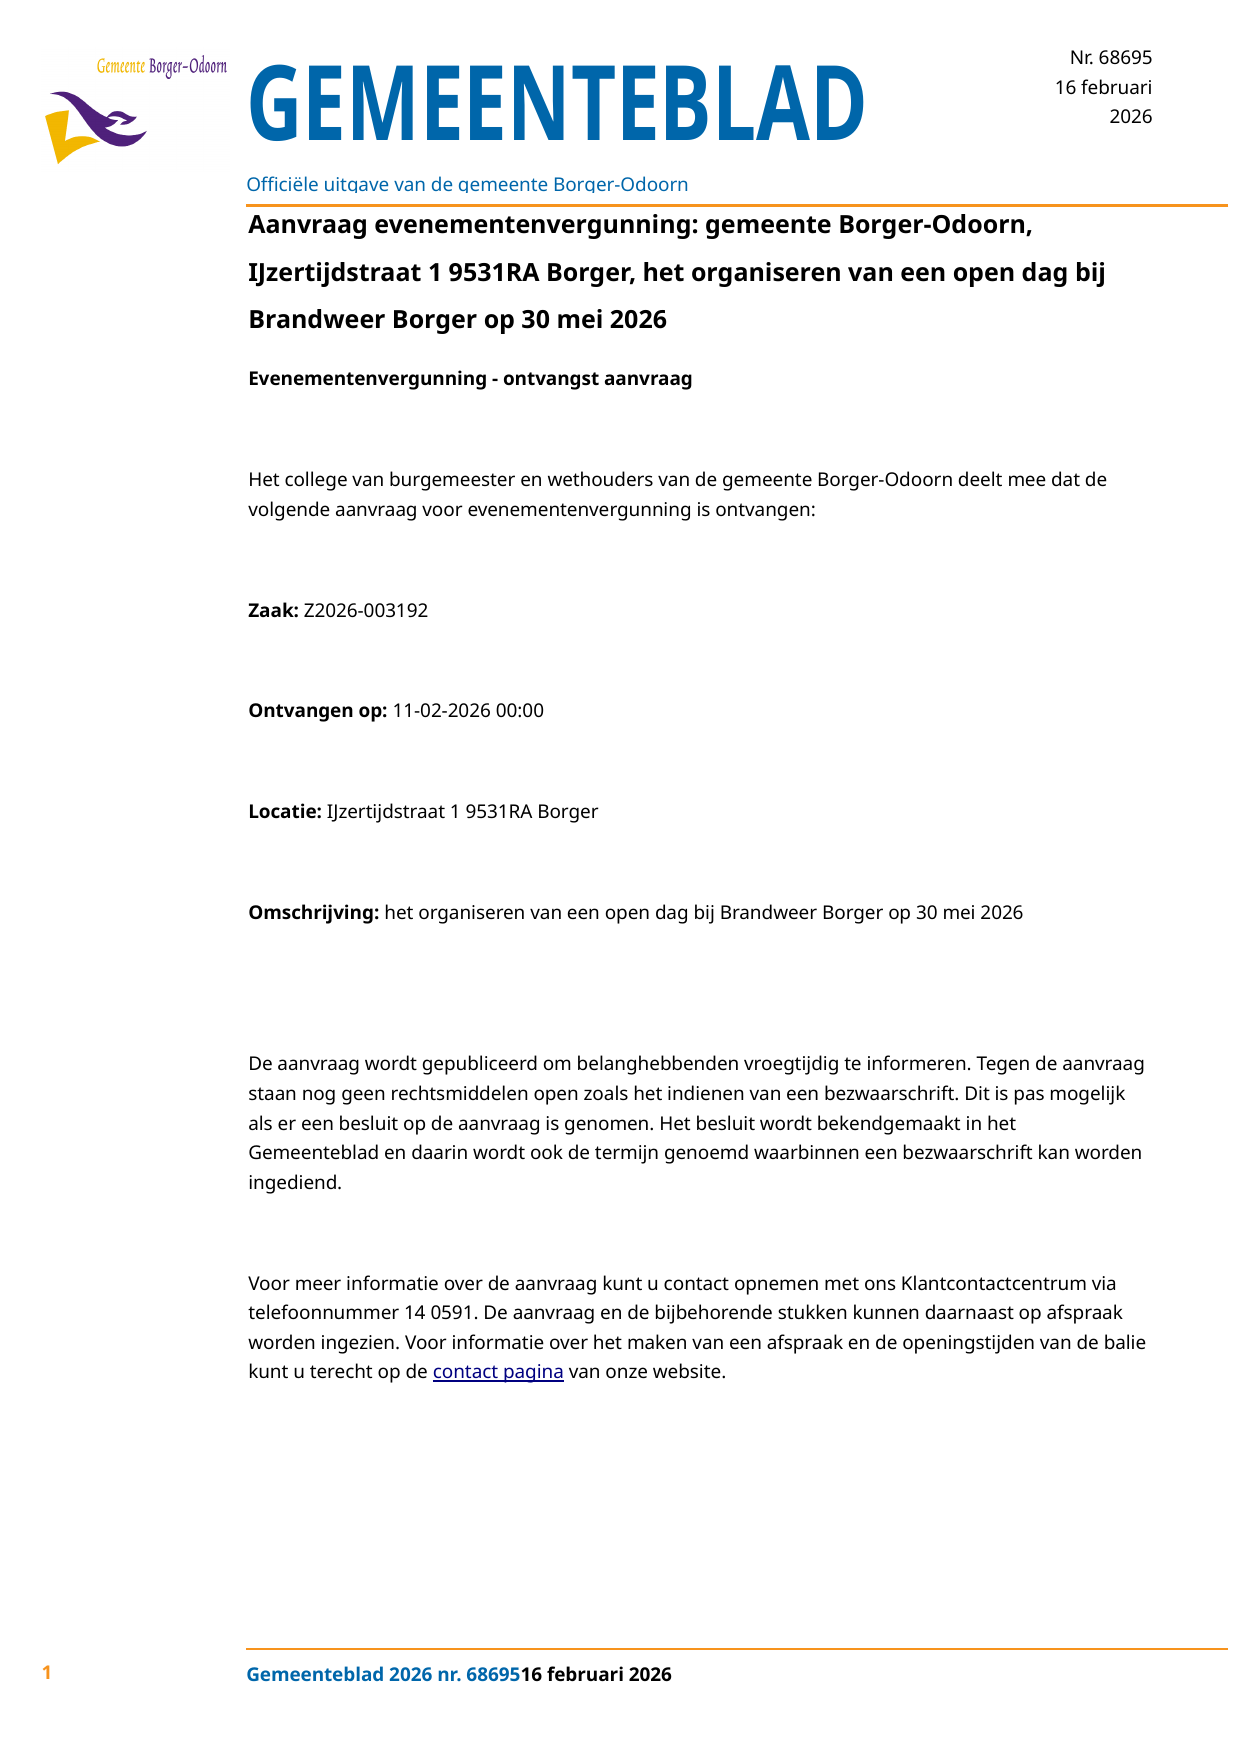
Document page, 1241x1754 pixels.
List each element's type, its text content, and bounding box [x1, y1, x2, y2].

text Locatie: IJzertijdstraat 1 9531RA Borger [248, 798, 1152, 824]
text Aanvraag evenementenvergunning: gemeente Borger-Odoorn, IJzertijdstraat 1 9531RA Borger, het organiseren van een open dag bij Brandweer Borger op 30 mei 2026 [248, 207, 1152, 336]
text Ontvangen op: 11-02-2026 00:00 [248, 698, 1152, 723]
picture [41, 47, 231, 172]
text Zaak: Z2026-003192 [248, 597, 1152, 622]
text Omschrijving: het organiseren van een open dag bij Brandweer Borger op 30 mei 2026 [248, 899, 1152, 925]
text Het college van burgemeester en wethouders van de gemeente Borger-Odoorn deelt mee dat de volgende aanvraag voor evenementenvergunning is ontvangen: [248, 466, 1152, 522]
text Evenementenvergunning - ontvangst aanvraag [248, 366, 1152, 391]
text Voor meer informatie over de aanvraag kunt u contact opnemen met ons Klantcontactcentrum via telefoonnummer 14 0591. De aanvraag en de bijbehorende stukken kunnen daarnaast op afspraak worden ingezien. Voor informatie over het maken van een afspraak en de openingstijden van de balie kunt u terecht op de contact pagina van onze website. [248, 1270, 1152, 1384]
text De aanvraag wordt gepubliceerd om belanghebbenden vroegtijdig te informeren. Tegen de aanvraag staan nog geen rechtsmiddelen open zoals het indienen van een bezwaarschrift. Dit is pas mogelijk als er een besluit op de aanvraag is genomen. Het besluit wordt bekendgemaakt in het Gemeenteblad en daarin wordt ook de termijn genoemd waarbinnen een bezwaarschrift kan worden ingediend. [248, 1051, 1152, 1194]
